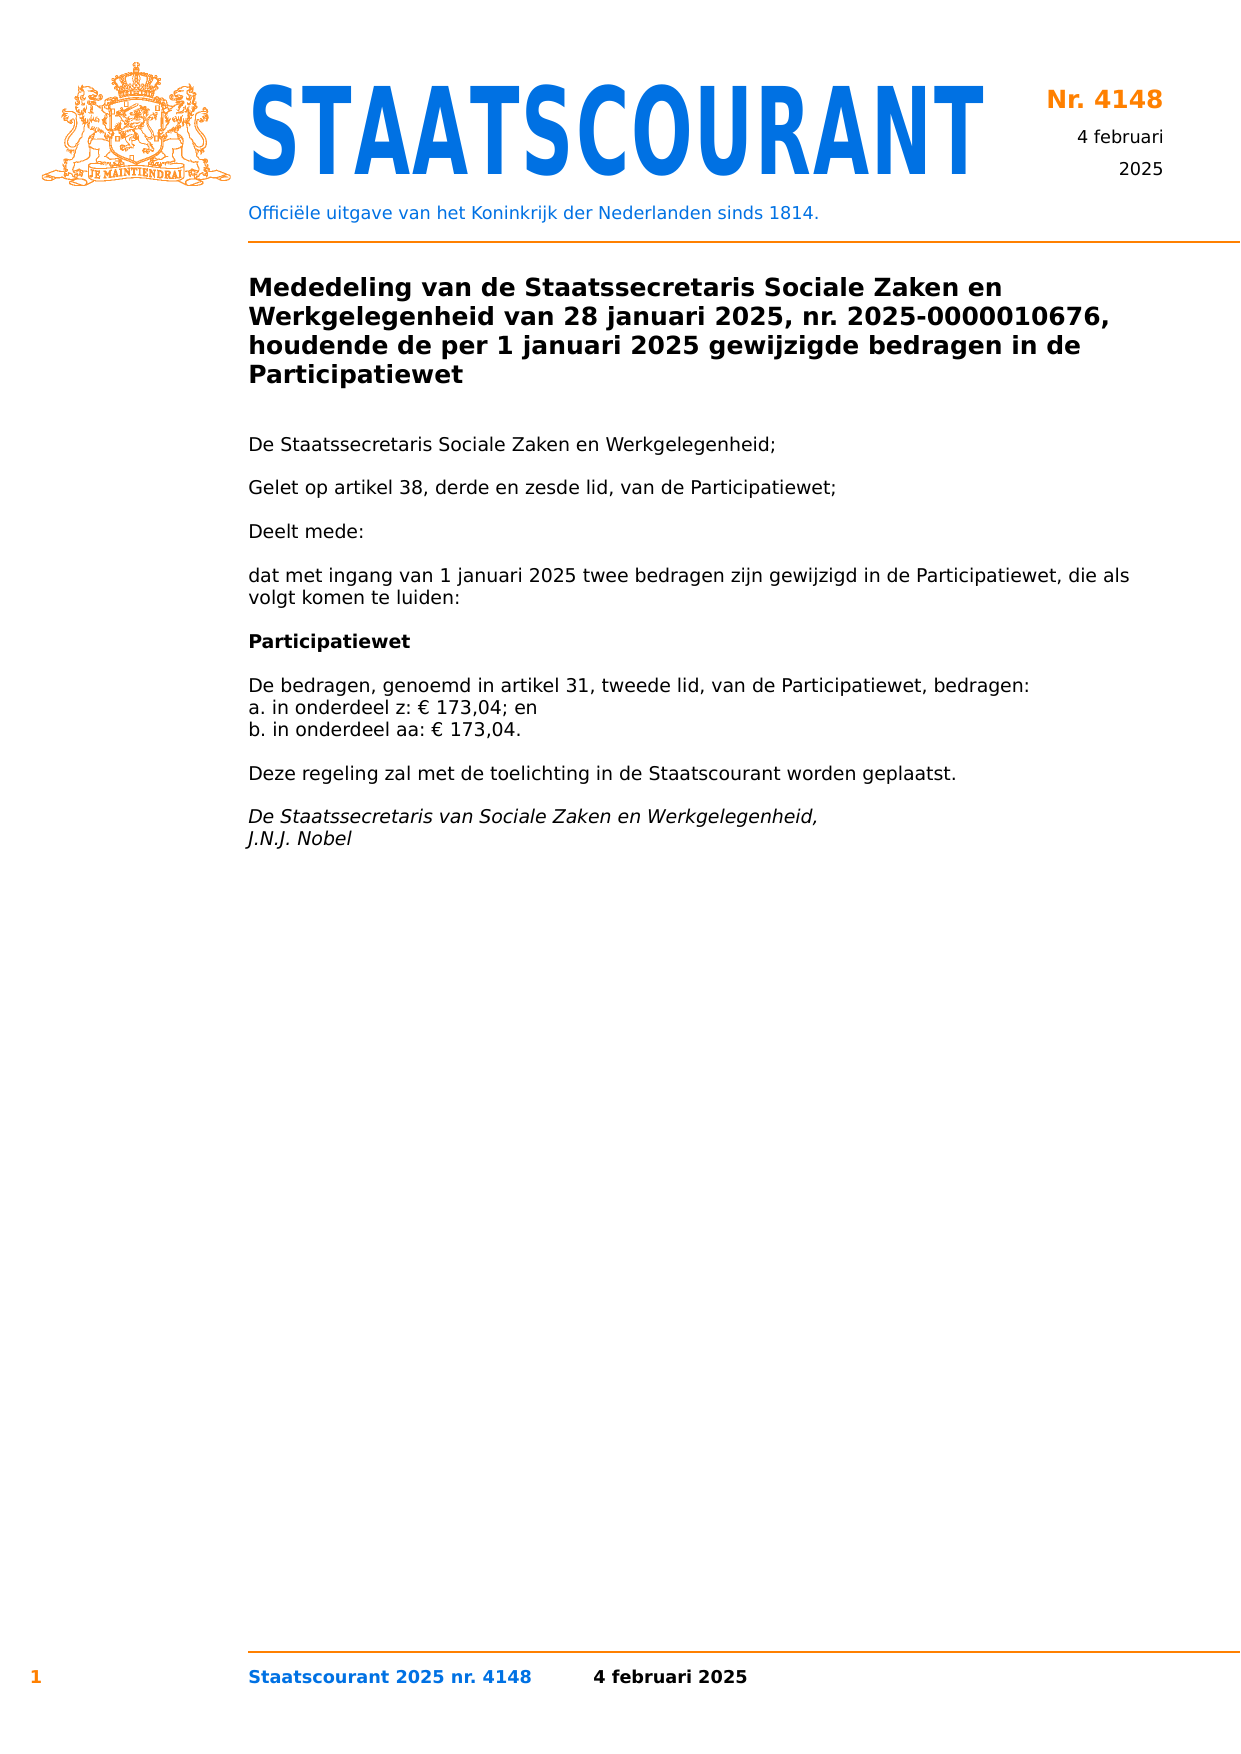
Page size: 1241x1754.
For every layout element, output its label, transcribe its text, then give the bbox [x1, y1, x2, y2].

text Gelet op artikel 38, derde en zesde lid, van de Participatiewet; [248, 477, 1163, 499]
picture [41, 62, 231, 186]
text De bedragen, genoemd in artikel 31, tweede lid, van de Participatiewet, bedragen: [248, 675, 1163, 697]
text dat met ingang van 1 januari 2025 twee bedragen zijn gewijzigd in de Participatiewet, die als volgt komen te luiden: [248, 565, 1163, 609]
text De Staatssecretaris van Sociale Zaken en Werkgelegenheid, J.N.J. Nobel [248, 806, 1163, 850]
table_header [25, 62, 248, 241]
table_header STAATSCOURANT [248, 62, 998, 203]
text De Staatssecretaris Sociale Zaken en Werkgelegenheid; [248, 433, 1163, 455]
text Deelt mede: [248, 521, 1163, 543]
table_cell 4 februari [998, 121, 1240, 153]
subtitle Mededeling van de Staatssecretaris Sociale Zaken en Werkgelegenheid van 28 januari 2025, nr. 2025-0000010676, houdende de per 1 januari 2025 gewijzigde bedragen in de Participatiewet [248, 273, 1163, 390]
table_header Nr. 4148 [998, 62, 1240, 121]
table_cell Officiële uitgave van het Koninkrijk der Nederlanden sinds 1814. [248, 203, 1240, 241]
text Deze regeling zal met de toelichting in de Staatscourant worden geplaatst. [248, 762, 1163, 784]
table_cell 2025 [998, 153, 1240, 203]
text a. in onderdeel z: € 173,04; en [248, 697, 1163, 719]
text b. in onderdeel aa: € 173,04. [248, 719, 1163, 741]
subtitle Participatiewet [248, 631, 1163, 653]
